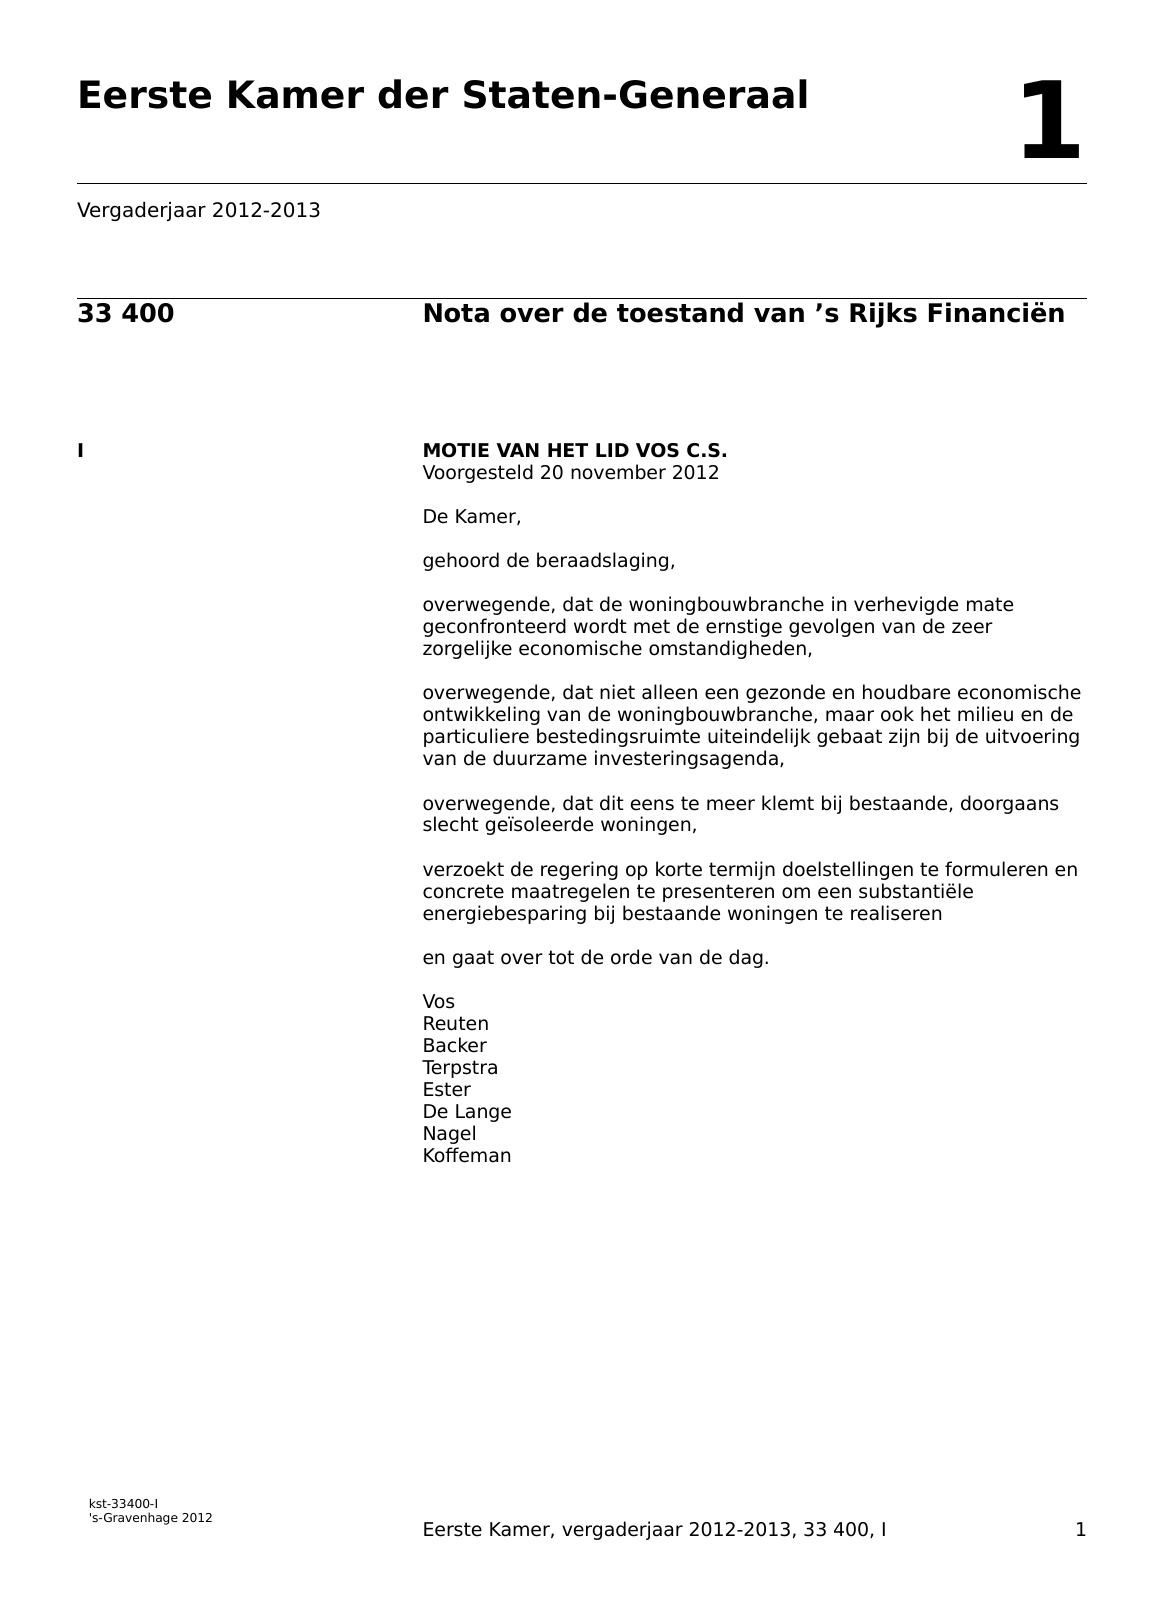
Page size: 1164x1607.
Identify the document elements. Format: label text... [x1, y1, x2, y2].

text Terpstra [422, 1057, 1087, 1079]
table_cell Vergaderjaar 2012-2013 [77, 184, 1087, 298]
text overwegende, dat de woningbouwbranche in verhevigde mate geconfronteerd wordt met de ernstige gevolgen van de zeer zorgelijke economische omstandigheden, [422, 594, 1087, 660]
subtitle I MOTIE VAN HET LID VOS C.S. [77, 440, 1087, 462]
text Vos [422, 991, 1087, 1013]
text verzoekt de regering op korte termijn doelstellingen te formuleren en concrete maatregelen te presenteren om een substantiële energiebesparing bij bestaande woningen te realiseren [422, 858, 1087, 924]
text 's-Gravenhage 2012 [88, 1511, 323, 1525]
text Backer [422, 1035, 1087, 1057]
text De Kamer, [422, 506, 1087, 528]
text De Lange [422, 1101, 1087, 1123]
text overwegende, dat niet alleen een gezonde en houdbare economische ontwikkeling van de woningbouwbranche, maar ook het milieu en de particuliere bestedingsruimte uiteindelijk gebaat zijn bij de uitvoering van de duurzame investeringsagenda, [422, 682, 1087, 770]
subtitle 33 400 Nota over de toestand van ’s Rijks Financiën [77, 299, 1087, 329]
text Koffeman [422, 1145, 1087, 1167]
text gehoord de beraadslaging, [422, 550, 1087, 572]
text en gaat over tot de orde van de dag. [422, 947, 1087, 969]
text kst-33400-I [88, 1497, 323, 1511]
table_header Eerste Kamer der Staten-Generaal [77, 59, 886, 183]
text Ester [422, 1079, 1087, 1101]
text Voorgesteld 20 november 2012 [422, 462, 1087, 484]
text overwegende, dat dit eens te meer klemt bij bestaande, doorgaans slecht geïsoleerde woningen, [422, 792, 1087, 836]
text Nagel [422, 1123, 1087, 1145]
text Reuten [422, 1013, 1087, 1035]
table_header 1 [886, 59, 1087, 183]
